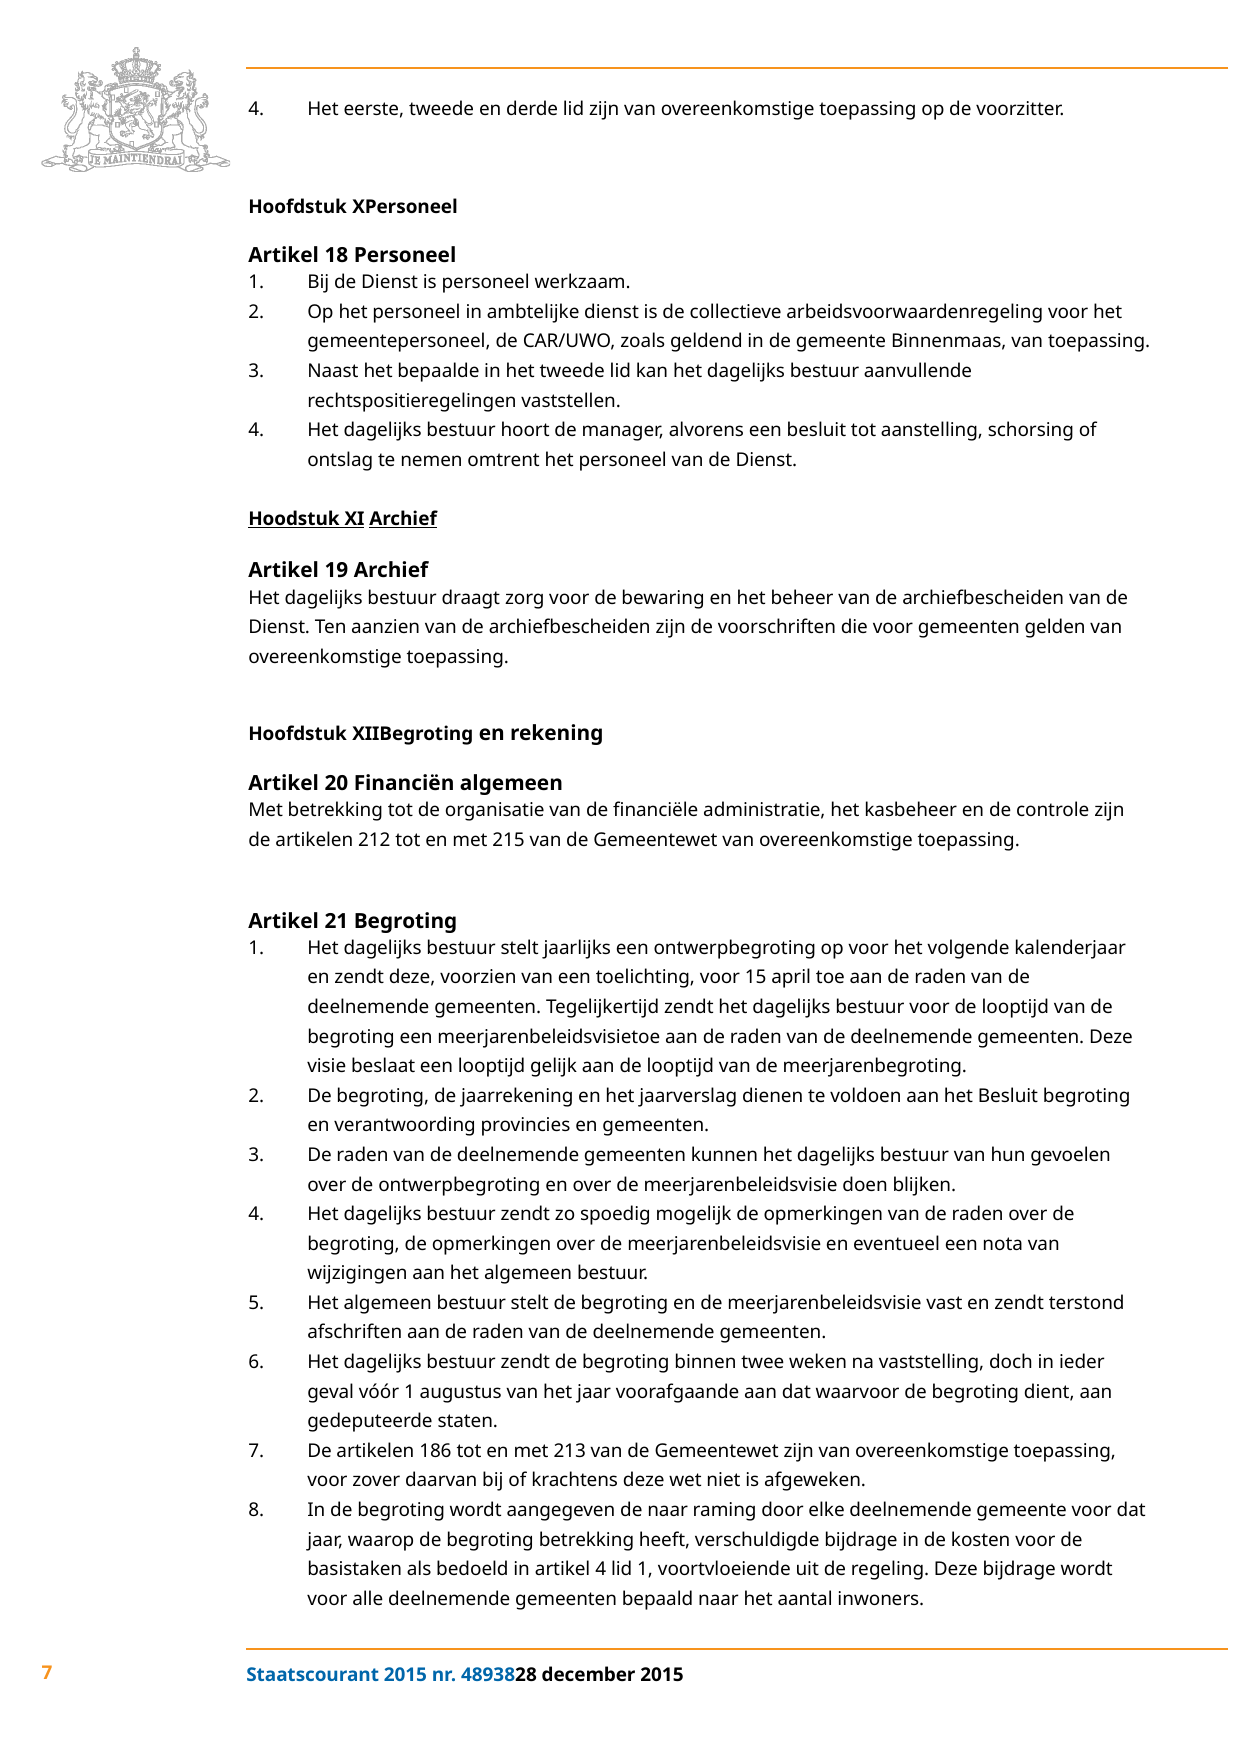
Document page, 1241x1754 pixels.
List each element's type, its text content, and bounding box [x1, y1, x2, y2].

text Hoofdstuk XIIBegroting en rekening [248, 718, 1152, 747]
list Het dagelijks bestuur stelt jaarlijks een ontwerpbegroting op voor het volgende kalenderjaar en zendt deze, voorzien van een toelichting, voor 15 april toe aan de raden van de deelnemende gemeenten. Tegelijkertijd zendt het dagelijks bestuur voor de looptijd van de begroting een meerjarenbeleidsvisietoe aan de raden van de deelnemende gemeenten. Deze visie beslaat een looptijd gelijk aan de looptijd van de meerjarenbegroting. [248, 934, 1152, 1078]
list Het dagelijks bestuur hoort de manager, alvorens een besluit tot aanstelling, schorsing of ontslag te nemen omtrent het personeel van de Dienst. [248, 416, 1152, 472]
text Artikel 20 Financiën algemeen [248, 768, 1152, 796]
text Met betrekking tot de organisatie van de financiële administratie, het kasbeheer en de controle zijn de artikelen 212 tot en met 215 van de Gemeentewet van overeenkomstige toepassing. [248, 796, 1152, 851]
list Het dagelijks bestuur zendt de begroting binnen twee weken na vaststelling, doch in ieder geval vóór 1 augustus van het jaar voorafgaande aan dat waarvoor de begroting dient, aan gedeputeerde staten. [248, 1348, 1152, 1433]
list Bij de Dienst is personeel werkzaam. [248, 268, 1152, 294]
text Artikel 19 Archief [248, 556, 1152, 584]
picture [41, 47, 231, 172]
list De artikelen 186 tot en met 213 van de Gemeentewet zijn van overeenkomstige toepassing, voor zover daarvan bij of krachtens deze wet niet is afgeweken. [248, 1437, 1152, 1492]
text Het dagelijks bestuur draagt zorg voor de bewaring en het beheer van de archiefbescheiden van de Dienst. Ten aanzien van de archiefbescheiden zijn de voorschriften die voor gemeenten gelden van overeenkomstige toepassing. [248, 584, 1152, 669]
text Artikel 18 Personeel [248, 240, 1152, 268]
list Het dagelijks bestuur zendt zo spoedig mogelijk de opmerkingen van de raden over de begroting, de opmerkingen over de meerjarenbeleidsvisie en eventueel een nota van wijzigingen aan het algemeen bestuur. [248, 1200, 1152, 1285]
list In de begroting wordt aangegeven de naar raming door elke deelnemende gemeente voor dat jaar, waarop de begroting betrekking heeft, verschuldigde bijdrage in de kosten voor de basistaken als bedoeld in artikel 4 lid 1, voortvloeiende uit de regeling. Deze bijdrage wordt voor alle deelnemende gemeenten bepaald naar het aantal inwoners. [248, 1496, 1152, 1611]
text Hoodstuk XI Archief [248, 505, 1152, 531]
text Artikel 21 Begroting [248, 906, 1152, 934]
list De raden van de deelnemende gemeenten kunnen het dagelijks bestuur van hun gevoelen over de ontwerpbegroting en over de meerjarenbeleidsvisie doen blijken. [248, 1141, 1152, 1197]
list Op het personeel in ambtelijke dienst is de collectieve arbeidsvoorwaardenregeling voor het gemeentepersoneel, de CAR/UWO, zoals geldend in de gemeente Binnenmaas, van toepassing. [248, 298, 1152, 353]
text Hoofdstuk XPersoneel [248, 191, 1152, 219]
list De begroting, de jaarrekening en het jaarverslag dienen te voldoen aan het Besluit begroting en verantwoording provincies en gemeenten. [248, 1082, 1152, 1137]
list Het eerste, tweede en derde lid zijn van overeenkomstige toepassing op de voorzitter. [248, 95, 1152, 121]
list Het algemeen bestuur stelt de begroting en de meerjarenbeleidsvisie vast en zendt terstond afschriften aan de raden van de deelnemende gemeenten. [248, 1289, 1152, 1344]
list Naast het bepaalde in het tweede lid kan het dagelijks bestuur aanvullende rechtspositieregelingen vaststellen. [248, 357, 1152, 413]
